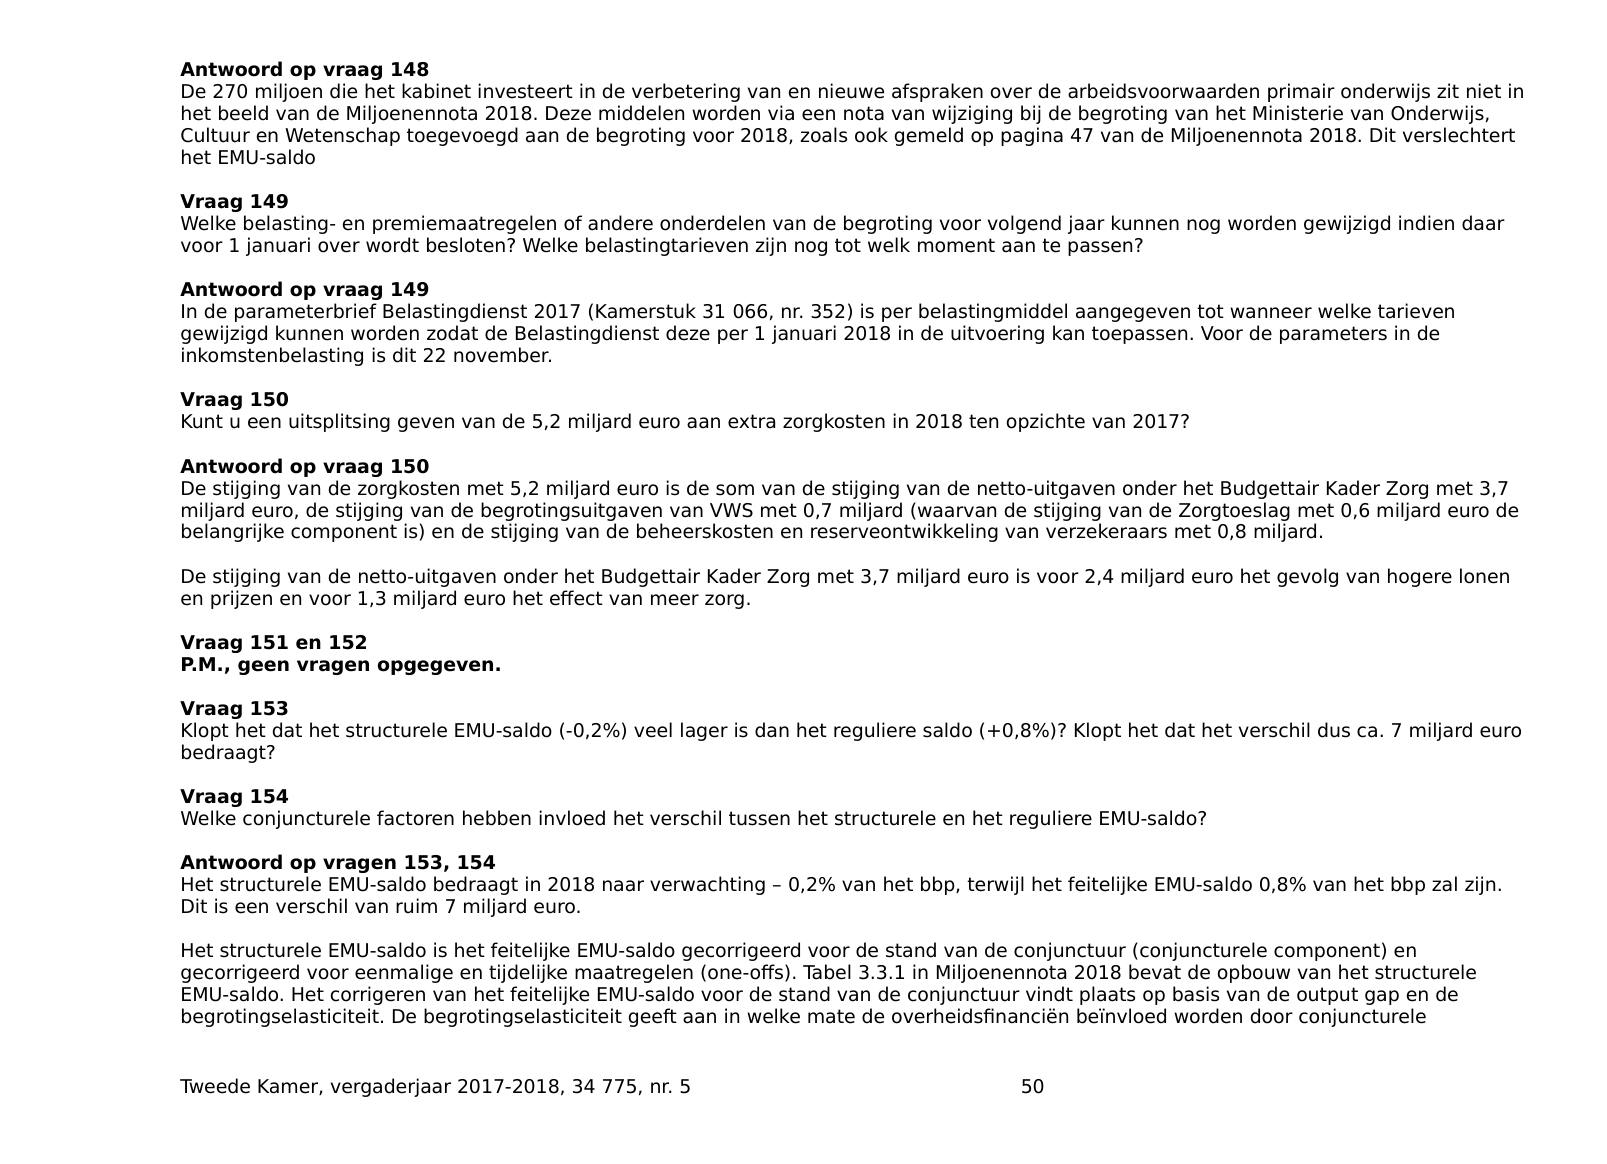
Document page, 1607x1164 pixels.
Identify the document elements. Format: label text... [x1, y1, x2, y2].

text Antwoord op vragen 153, 154 [180, 852, 1529, 874]
text Welke conjuncturele factoren hebben invloed het verschil tussen het structurele en het reguliere EMU-saldo? [180, 808, 1529, 830]
text Kunt u een uitsplitsing geven van de 5,2 miljard euro aan extra zorgkosten in 2018 ten opzichte van 2017? [180, 411, 1529, 433]
text Het structurele EMU-saldo bedraagt in 2018 naar verwachting – 0,2% van het bbp, terwijl het feitelijke EMU-saldo 0,8% van het bbp zal zijn. Dit is een verschil van ruim 7 miljard euro. [180, 874, 1529, 918]
text Antwoord op vraag 149 [180, 279, 1529, 301]
text De 270 miljoen die het kabinet investeert in de verbetering van en nieuwe afspraken over de arbeidsvoorwaarden primair onderwijs zit niet in het beeld van de Miljoenennota 2018. Deze middelen worden via een nota van wijziging bij de begroting van het Ministerie van Onderwijs, Cultuur en Wetenschap toegevoegd aan de begroting voor 2018, zoals ook gemeld op pagina 47 van de Miljoenennota 2018. Dit verslechtert het EMU-saldo [180, 81, 1529, 169]
text Antwoord op vraag 150 [180, 456, 1529, 477]
text Vraag 154 [180, 786, 1529, 808]
text Klopt het dat het structurele EMU-saldo (-0,2%) veel lager is dan het reguliere saldo (+0,8%)? Klopt het dat het verschil dus ca. 7 miljard euro bedraagt? [180, 720, 1529, 764]
text Welke belasting- en premiemaatregelen of andere onderdelen van de begroting voor volgend jaar kunnen nog worden gewijzigd indien daar voor 1 januari over wordt besloten? Welke belastingtarieven zijn nog tot welk moment aan te passen? [180, 213, 1529, 257]
text De stijging van de zorgkosten met 5,2 miljard euro is de som van de stijging van de netto-uitgaven onder het Budgettair Kader Zorg met 3,7 miljard euro, de stijging van de begrotingsuitgaven van VWS met 0,7 miljard (waarvan de stijging van de Zorgtoeslag met 0,6 miljard euro de belangrijke component is) en de stijging van de beheerskosten en reserveontwikkeling van verzekeraars met 0,8 miljard. [180, 477, 1529, 543]
text Vraag 151 en 152 [180, 632, 1529, 654]
text De stijging van de netto-uitgaven onder het Budgettair Kader Zorg met 3,7 miljard euro is voor 2,4 miljard euro het gevolg van hogere lonen en prijzen en voor 1,3 miljard euro het effect van meer zorg. [180, 566, 1529, 609]
text Het structurele EMU-saldo is het feitelijke EMU-saldo gecorrigeerd voor de stand van de conjunctuur (conjuncturele component) en gecorrigeerd voor eenmalige en tijdelijke maatregelen (one-offs). Tabel 3.3.1 in Miljoenennota 2018 bevat de opbouw van het structurele EMU-saldo. Het corrigeren van het feitelijke EMU-saldo voor de stand van de conjunctuur vindt plaats op basis van de output gap en de begrotingselasticiteit. De begrotingselasticiteit geeft aan in welke mate de overheidsfinanciën beïnvloed worden door conjuncturele [180, 940, 1529, 1028]
text Antwoord op vraag 148 [180, 59, 1529, 81]
text Vraag 149 [180, 191, 1529, 213]
text In de parameterbrief Belastingdienst 2017 (Kamerstuk 31 066, nr. 352) is per belastingmiddel aangegeven tot wanneer welke tarieven gewijzigd kunnen worden zodat de Belastingdienst deze per 1 januari 2018 in de uitvoering kan toepassen. Voor de parameters in de inkomstenbelasting is dit 22 november. [180, 301, 1529, 367]
text Vraag 153 [180, 698, 1529, 720]
text P.M., geen vragen opgegeven. [180, 654, 1529, 676]
text Vraag 150 [180, 389, 1529, 411]
